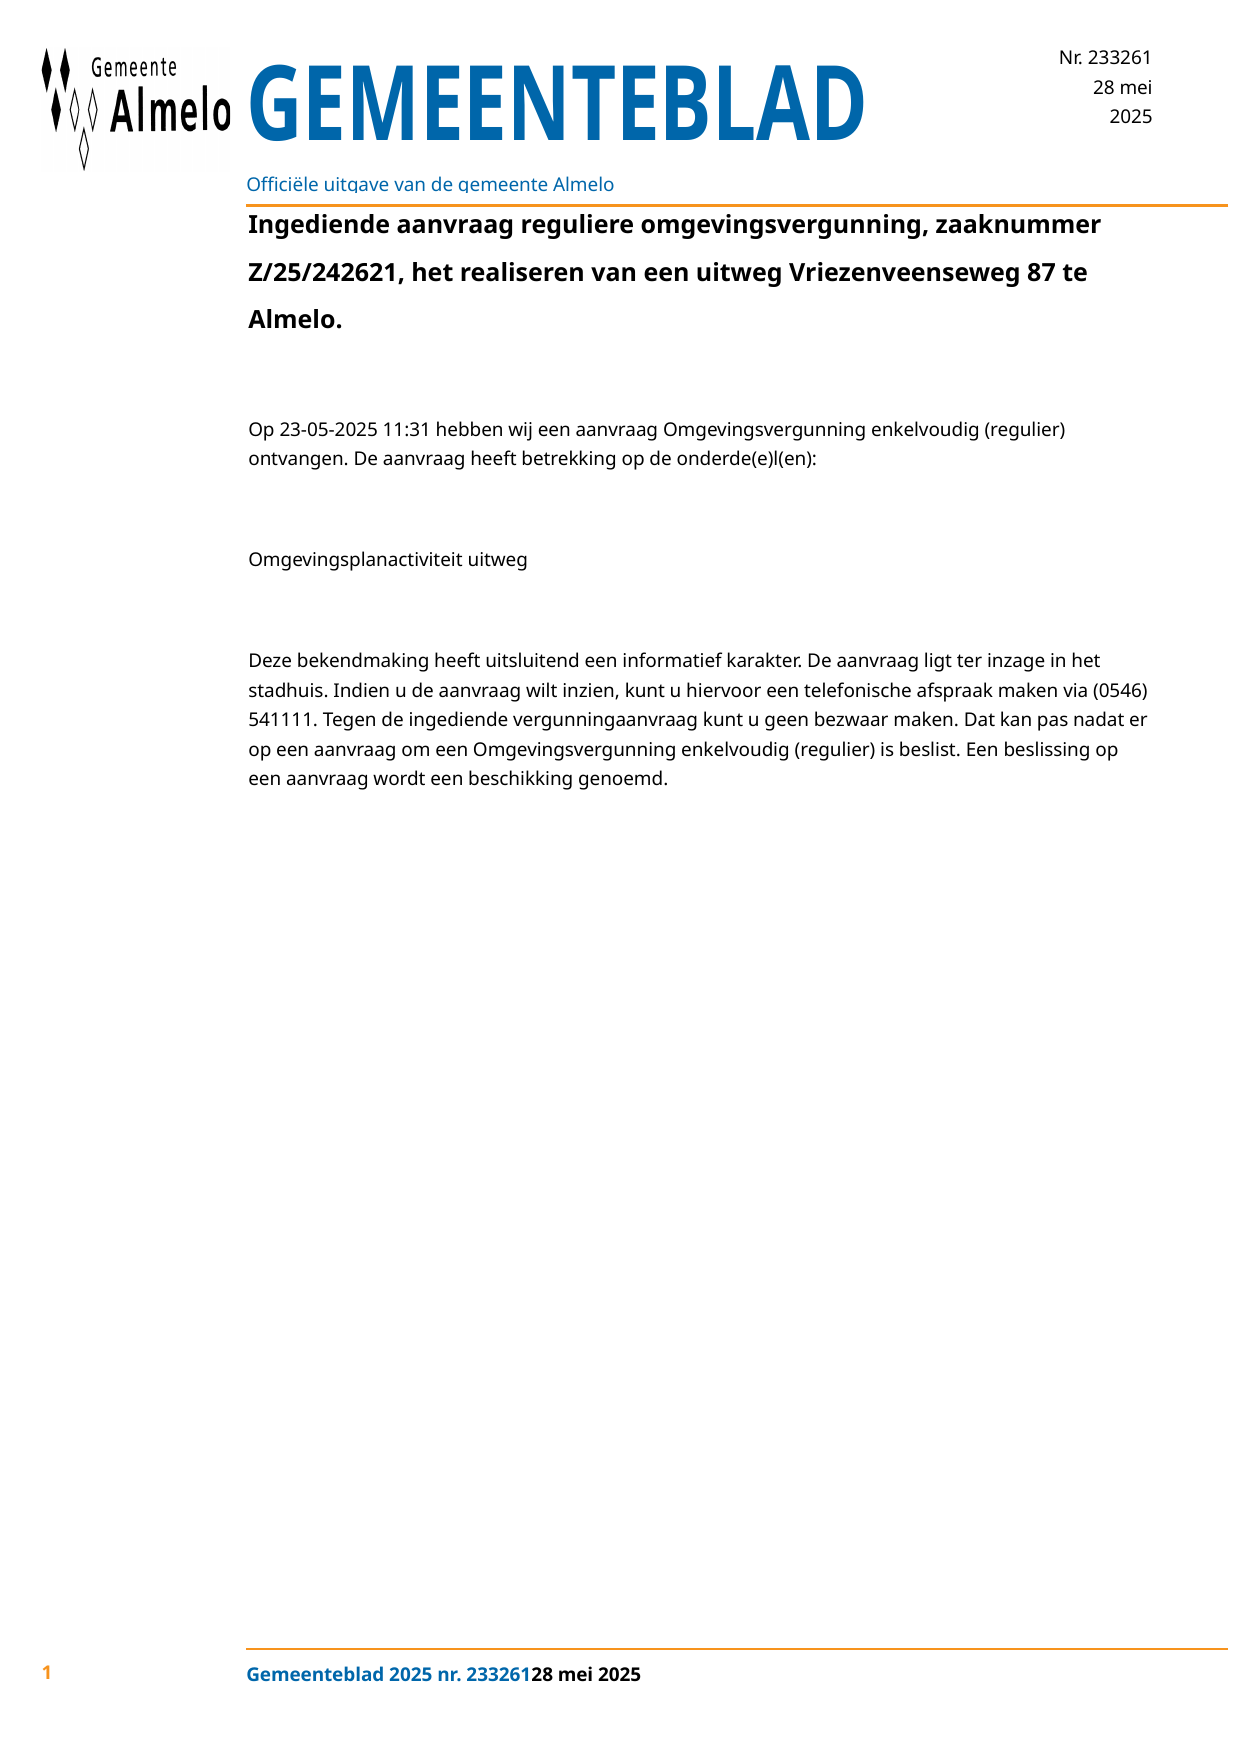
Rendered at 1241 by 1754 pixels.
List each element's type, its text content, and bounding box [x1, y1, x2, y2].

text Ingediende aanvraag reguliere omgevingsvergunning, zaaknummer Z/25/242621, het realiseren van een uitweg Vriezenveenseweg 87 te Almelo. [248, 207, 1152, 336]
text Omgevingsplanactiviteit uitweg [248, 546, 1152, 572]
text Deze bekendmaking heeft uitsluitend een informatief karakter. De aanvraag ligt ter inzage in het stadhuis. Indien u de aanvraag wilt inzien, kunt u hiervoor een telefonische afspraak maken via (0546) 541111. Tegen de ingediende vergunningaanvraag kunt u geen bezwaar maken. Dat kan pas nadat er op een aanvraag om een Omgevingsvergunning enkelvoudig (regulier) is beslist. Een beslissing op een aanvraag wordt een beschikking genoemd. [248, 647, 1152, 791]
text Op 23-05-2025 11:31 hebben wij een aanvraag Omgevingsvergunning enkelvoudig (regulier) ontvangen. De aanvraag heeft betrekking op de onderde(e)l(en): [248, 416, 1152, 471]
picture [41, 47, 231, 172]
